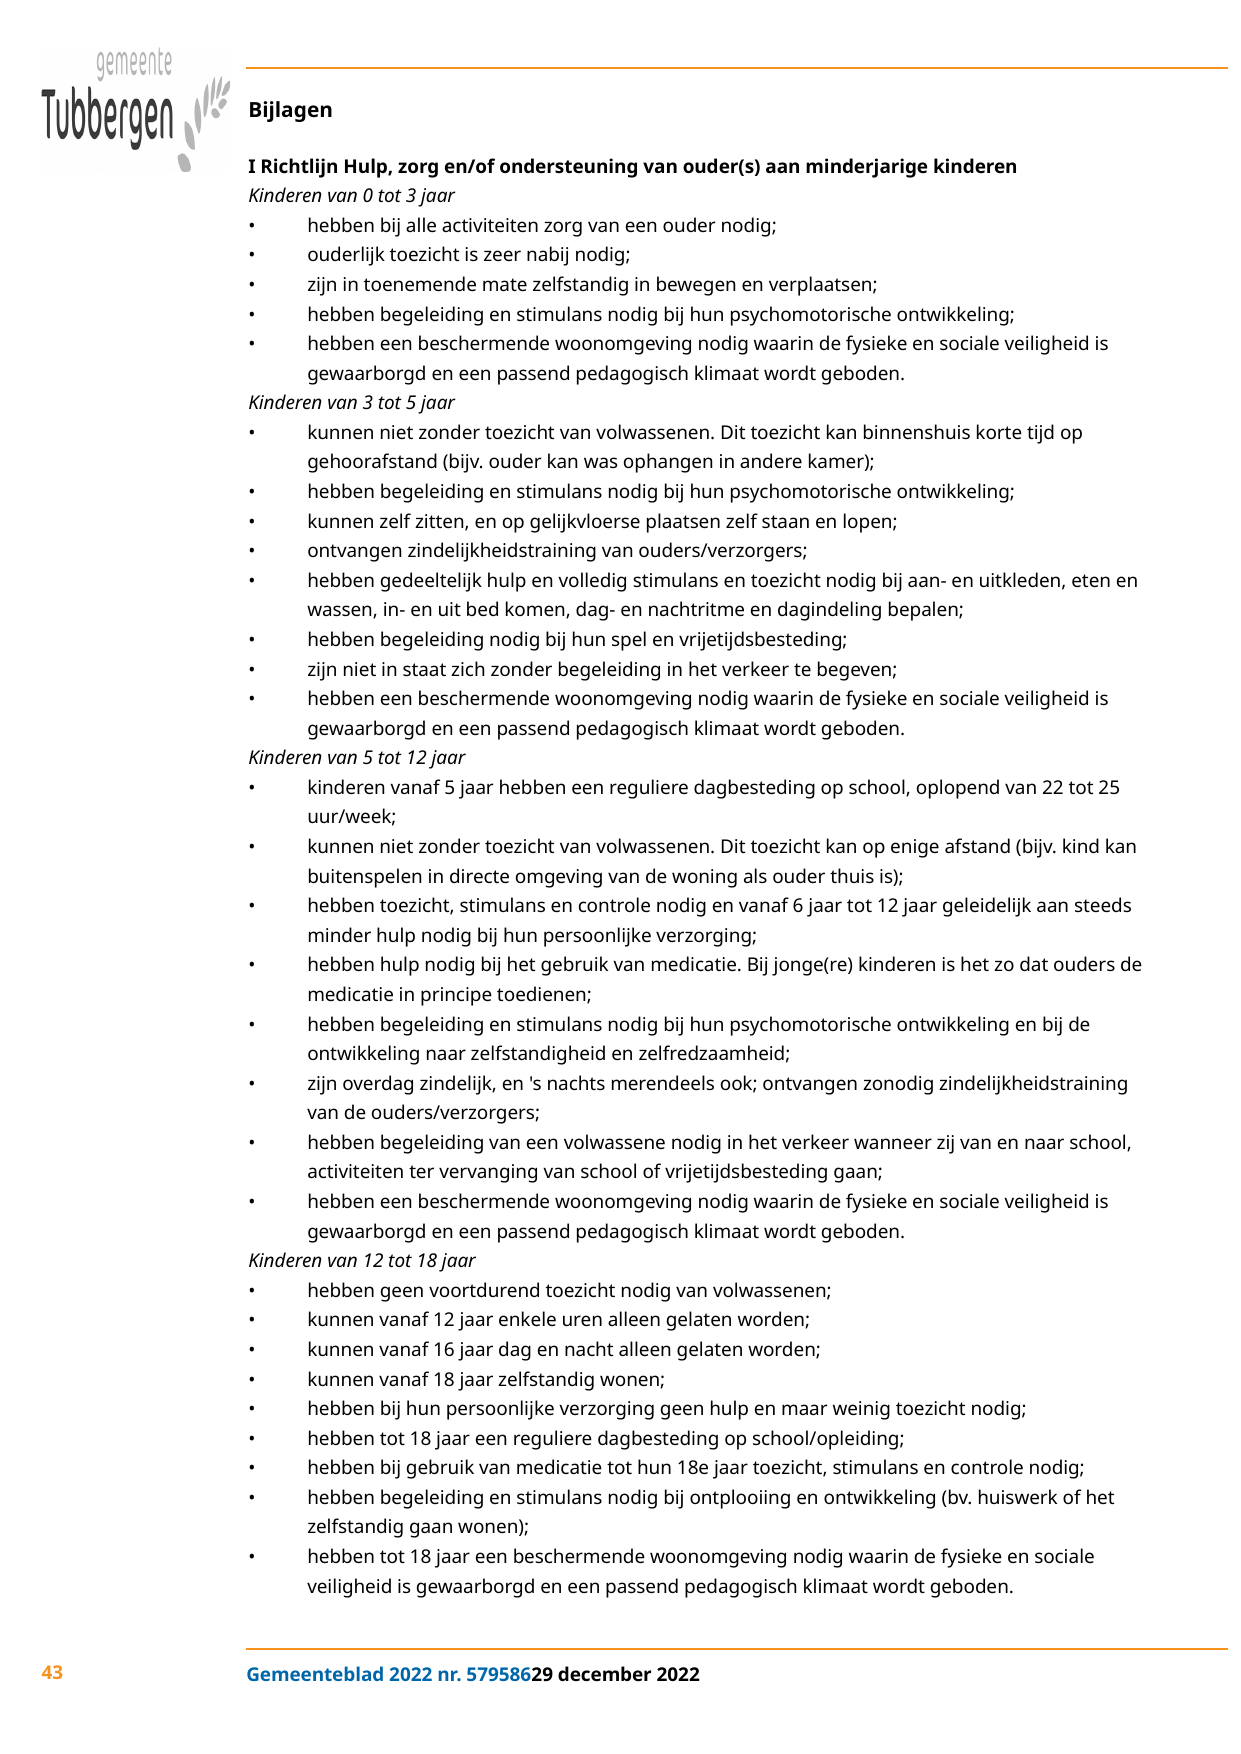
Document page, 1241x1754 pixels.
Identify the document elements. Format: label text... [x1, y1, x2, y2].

list kunnen vanaf 12 jaar enkele uren alleen gelaten worden; [248, 1307, 1152, 1332]
list hebben tot 18 jaar een reguliere dagbesteding op school/opleiding; [248, 1425, 1152, 1451]
list zijn overdag zindelijk, en 's nachts merendeels ook; ontvangen zonodig zindelijkheidstraining van de ouders/verzorgers; [248, 1070, 1152, 1125]
list hebben begeleiding nodig bij hun spel en vrijetijdsbesteding; [248, 626, 1152, 652]
list hebben tot 18 jaar een beschermende woonomgeving nodig waarin de fysieke en sociale veiligheid is gewaarborgd en een passend pedagogisch klimaat wordt geboden. [248, 1543, 1152, 1599]
list hebben begeleiding en stimulans nodig bij ontplooiing en ontwikkeling (bv. huiswerk of het zelfstandig gaan wonen); [248, 1484, 1152, 1539]
list hebben begeleiding en stimulans nodig bij hun psychomotorische ontwikkeling; [248, 478, 1152, 504]
list hebben gedeeltelijk hulp en volledig stimulans en toezicht nodig bij aan- en uitkleden, eten en wassen, in- en uit bed komen, dag- en nachtritme en dagindeling bepalen; [248, 567, 1152, 622]
text Kinderen van 0 tot 3 jaar [248, 182, 1152, 208]
list hebben geen voortdurend toezicht nodig van volwassenen; [248, 1277, 1152, 1303]
list kunnen zelf zitten, en op gelijkvloerse plaatsen zelf staan en lopen; [248, 508, 1152, 534]
list hebben een beschermende woonomgeving nodig waarin de fysieke en sociale veiligheid is gewaarborgd en een passend pedagogisch klimaat wordt geboden. [248, 685, 1152, 741]
list hebben bij hun persoonlijke verzorging geen hulp en maar weinig toezicht nodig; [248, 1395, 1152, 1421]
text Kinderen van 12 tot 18 jaar [248, 1247, 1152, 1273]
list hebben hulp nodig bij het gebruik van medicatie. Bij jonge(re) kinderen is het zo dat ouders de medicatie in principe toedienen; [248, 952, 1152, 1007]
list hebben begeleiding en stimulans nodig bij hun psychomotorische ontwikkeling en bij de ontwikkeling naar zelfstandigheid en zelfredzaamheid; [248, 1011, 1152, 1066]
list hebben bij alle activiteiten zorg van een ouder nodig; [248, 212, 1152, 238]
text I Richtlijn Hulp, zorg en/of ondersteuning van ouder(s) aan minderjarige kinderen [248, 153, 1152, 179]
list kunnen vanaf 18 jaar zelfstandig wonen; [248, 1366, 1152, 1392]
list ontvangen zindelijkheidstraining van ouders/verzorgers; [248, 537, 1152, 563]
list hebben toezicht, stimulans en controle nodig en vanaf 6 jaar tot 12 jaar geleidelijk aan steeds minder hulp nodig bij hun persoonlijke verzorging; [248, 892, 1152, 948]
list hebben begeleiding van een volwassene nodig in het verkeer wanneer zij van en naar school, activiteiten ter vervanging van school of vrijetijdsbesteding gaan; [248, 1129, 1152, 1184]
text Kinderen van 3 tot 5 jaar [248, 389, 1152, 415]
list hebben een beschermende woonomgeving nodig waarin de fysieke en sociale veiligheid is gewaarborgd en een passend pedagogisch klimaat wordt geboden. [248, 1188, 1152, 1244]
list ouderlijk toezicht is zeer nabij nodig; [248, 242, 1152, 267]
list kunnen niet zonder toezicht van volwassenen. Dit toezicht kan binnenshuis korte tijd op gehoorafstand (bijv. ouder kan was ophangen in andere kamer); [248, 419, 1152, 474]
list zijn niet in staat zich zonder begeleiding in het verkeer te begeven; [248, 656, 1152, 682]
list hebben een beschermende woonomgeving nodig waarin de fysieke en sociale veiligheid is gewaarborgd en een passend pedagogisch klimaat wordt geboden. [248, 330, 1152, 386]
text Kinderen van 5 tot 12 jaar [248, 744, 1152, 770]
list hebben bij gebruik van medicatie tot hun 18e jaar toezicht, stimulans en controle nodig; [248, 1454, 1152, 1480]
list hebben begeleiding en stimulans nodig bij hun psychomotorische ontwikkeling; [248, 301, 1152, 327]
list kinderen vanaf 5 jaar hebben een reguliere dagbesteding op school, oplopend van 22 tot 25 uur/week; [248, 774, 1152, 829]
text Bijlagen [248, 95, 1152, 123]
picture [41, 47, 231, 172]
list kunnen niet zonder toezicht van volwassenen. Dit toezicht kan op enige afstand (bijv. kind kan buitenspelen in directe omgeving van de woning als ouder thuis is); [248, 833, 1152, 889]
list zijn in toenemende mate zelfstandig in bewegen en verplaatsen; [248, 271, 1152, 297]
list kunnen vanaf 16 jaar dag en nacht alleen gelaten worden; [248, 1336, 1152, 1362]
